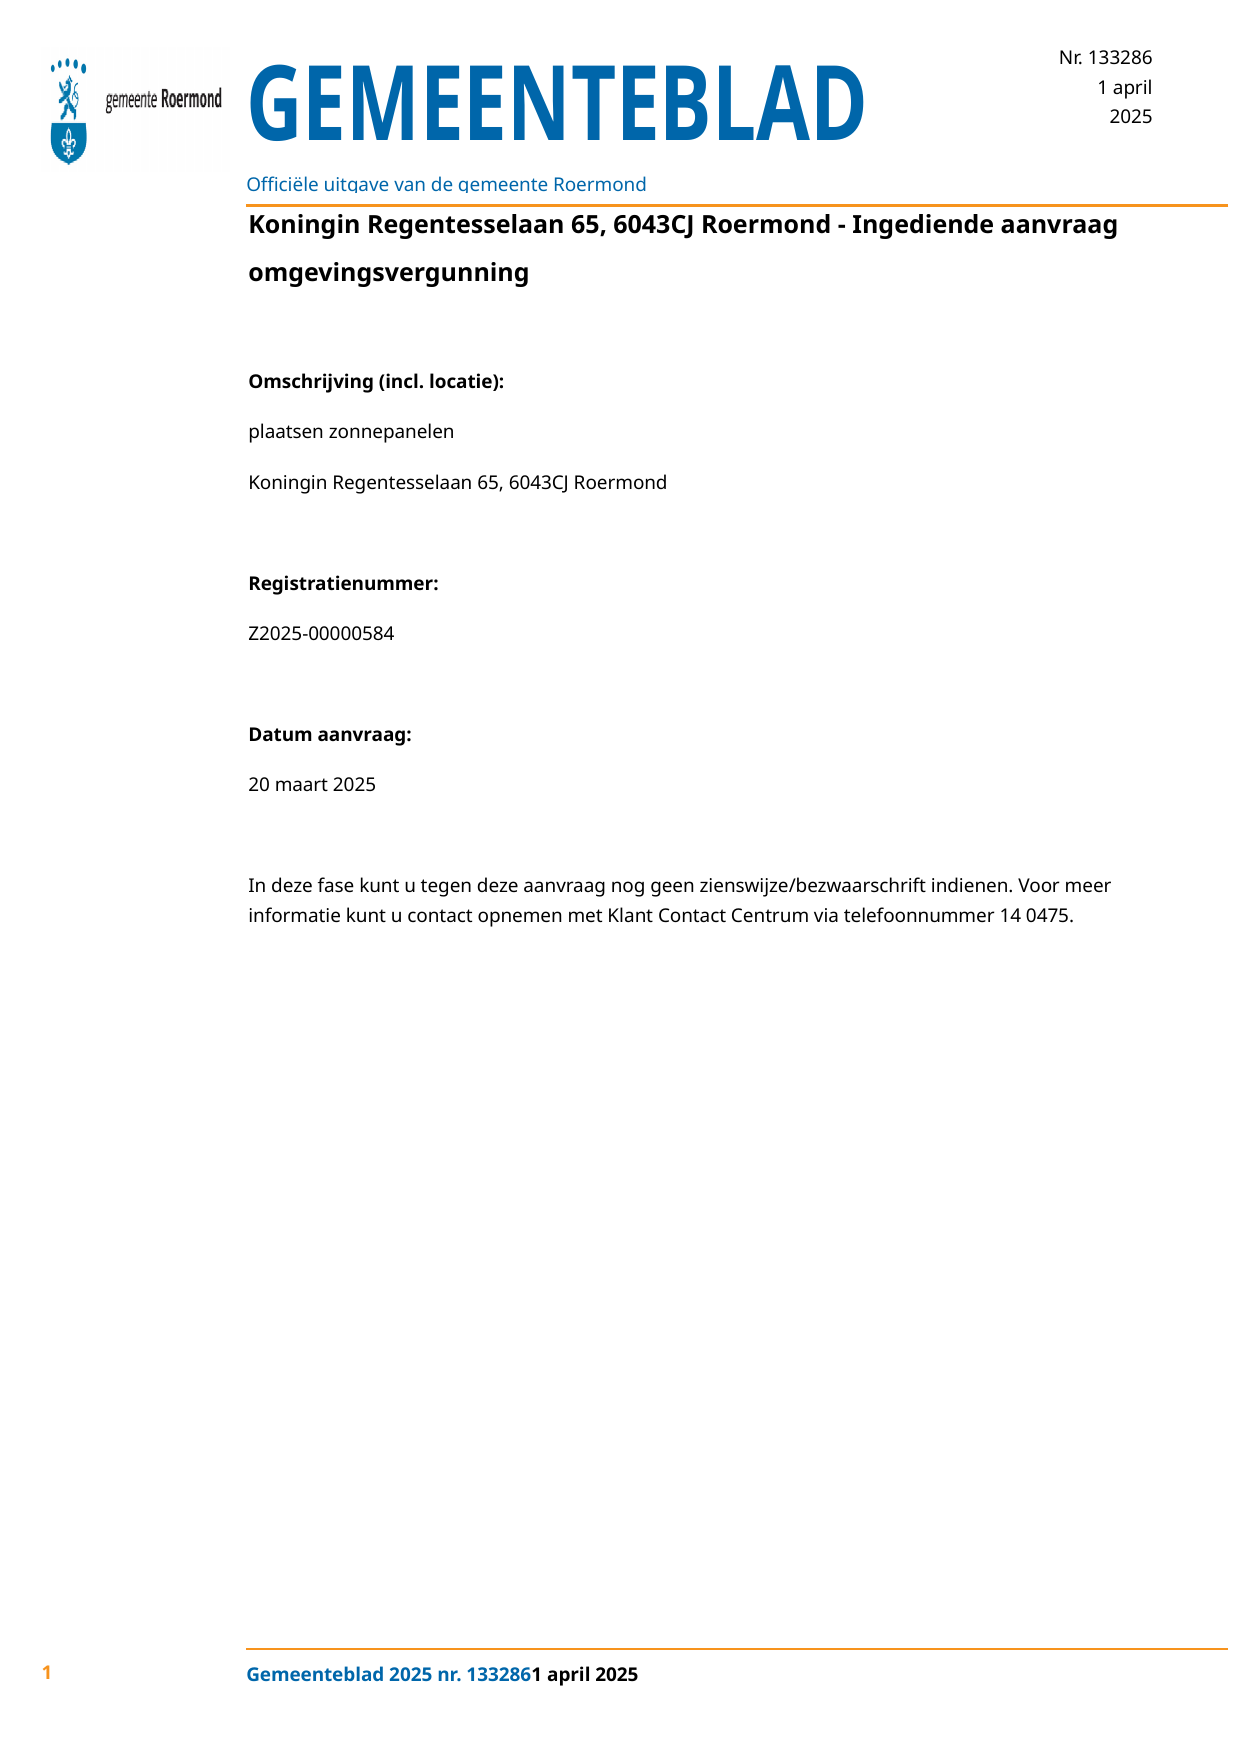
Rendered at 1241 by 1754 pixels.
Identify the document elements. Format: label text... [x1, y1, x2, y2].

text Koningin Regentesselaan 65, 6043CJ Roermond - Ingediende aanvraag omgevingsvergunning [248, 207, 1152, 288]
text plaatsen zonnepanelen [248, 419, 1152, 444]
text Z2025-00000584 [248, 620, 1152, 646]
text In deze fase kunt u tegen deze aanvraag nog geen zienswijze/bezwaarschrift indienen. Voor meer informatie kunt u contact opnemen met Klant Contact Centrum via telefoonnummer 14 0475. [248, 872, 1152, 928]
text Datum aanvraag: [248, 721, 1152, 747]
picture [41, 47, 231, 172]
text Koningin Regentesselaan 65, 6043CJ Roermond [248, 469, 1152, 495]
text 20 maart 2025 [248, 772, 1152, 797]
text Omschrijving (incl. locatie): [248, 368, 1152, 394]
text Registratienummer: [248, 570, 1152, 596]
